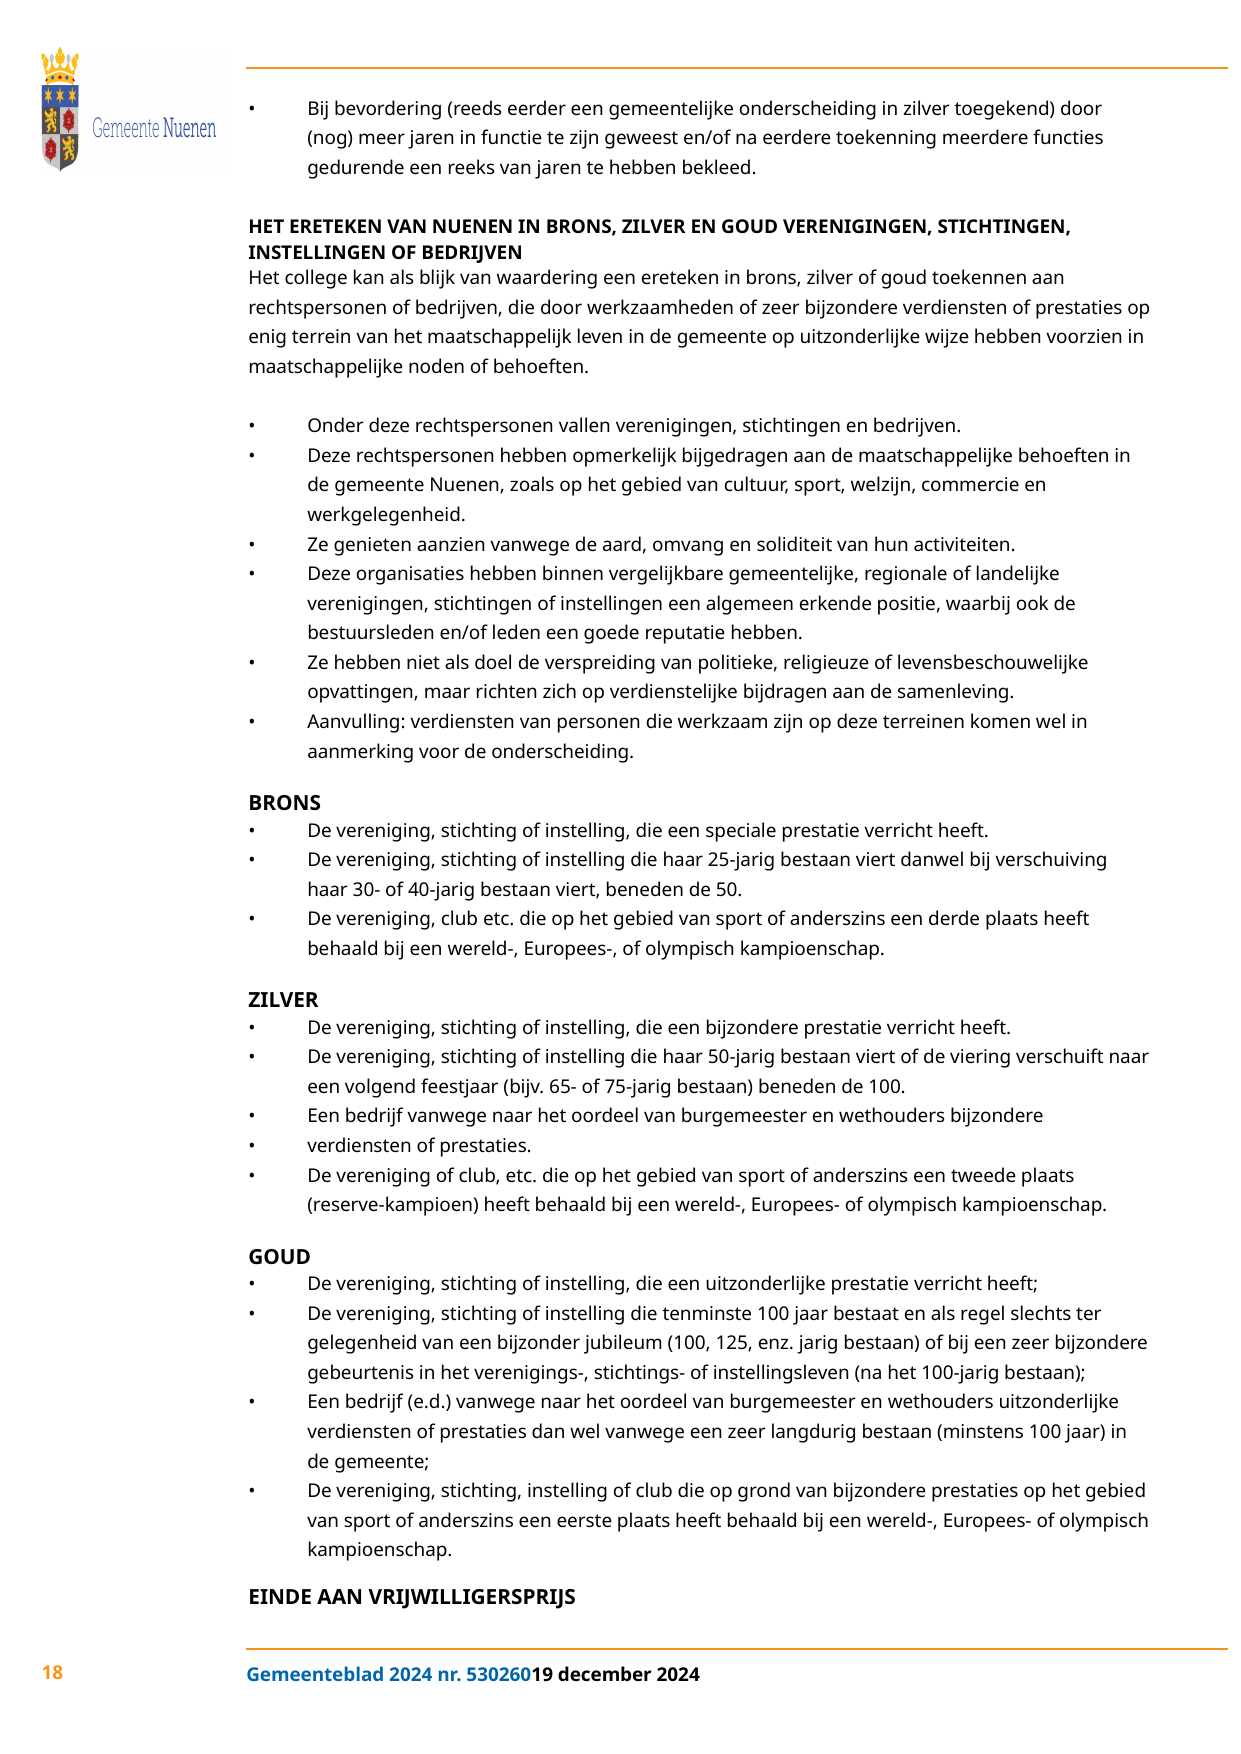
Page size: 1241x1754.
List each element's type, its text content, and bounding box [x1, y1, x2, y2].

list Een bedrijf (e.d.) vanwege naar het oordeel van burgemeester en wethouders uitzonderlijke verdiensten of prestaties dan wel vanwege een zeer langdurig bestaan (minstens 100 jaar) in de gemeente; [248, 1389, 1152, 1473]
list De vereniging, stichting of instelling die haar 50-jarig bestaan viert of de viering verschuift naar een volgend feestjaar (bijv. 65- of 75-jarig bestaan) beneden de 100. [248, 1043, 1152, 1099]
list Een bedrijf vanwege naar het oordeel van burgemeester en wethouders bijzondere [248, 1103, 1152, 1128]
list De vereniging, stichting of instelling, die een speciale prestatie verricht heeft. [248, 817, 1152, 842]
picture [41, 47, 231, 172]
list De vereniging, club etc. die op het gebied van sport of anderszins een derde plaats heeft behaald bij een wereld-, Europees-, of olympisch kampioenschap. [248, 906, 1152, 961]
list Aanvulling: verdiensten van personen die werkzaam zijn op deze terreinen komen wel in aanmerking voor de onderscheiding. [248, 708, 1152, 764]
text HET ERETEKEN VAN NUENEN IN BRONS, ZILVER EN GOUD VERENIGINGEN, STICHTINGEN, INSTELLINGEN OF BEDRIJVEN [248, 213, 1152, 264]
text BRONS [248, 788, 1152, 817]
list Ze genieten aanzien vanwege de aard, omvang en soliditeit van hun activiteiten. [248, 531, 1152, 557]
text GOUD [248, 1242, 1152, 1270]
list De vereniging, stichting, instelling of club die op grond van bijzondere prestaties op het gebied van sport of anderszins een eerste plaats heeft behaald bij een wereld-, Europees- of olympisch kampioenschap. [248, 1477, 1152, 1562]
list De vereniging, stichting of instelling, die een bijzondere prestatie verricht heeft. [248, 1014, 1152, 1040]
list De vereniging, stichting of instelling die haar 25-jarig bestaan viert danwel bij verschuiving haar 30- of 40-jarig bestaan viert, beneden de 50. [248, 846, 1152, 902]
list De vereniging, stichting of instelling die tenminste 100 jaar bestaat en als regel slechts ter gelegenheid van een bijzonder jubileum (100, 125, enz. jarig bestaan) of bij een zeer bijzondere gebeurtenis in het verenigings-, stichtings- of instellingsleven (na het 100-jarig bestaan); [248, 1300, 1152, 1385]
list verdiensten of prestaties. [248, 1132, 1152, 1158]
list Deze rechtspersonen hebben opmerkelijk bijgedragen aan de maatschappelijke behoeften in de gemeente Nuenen, zoals op het gebied van cultuur, sport, welzijn, commercie en werkgelegenheid. [248, 442, 1152, 527]
text EINDE AAN VRIJWILLIGERSPRIJS [248, 1582, 1152, 1611]
text ZILVER [248, 986, 1152, 1014]
list Bij bevordering (reeds eerder een gemeentelijke onderscheiding in zilver toegekend) door (nog) meer jaren in functie te zijn geweest en/of na eerdere toekenning meerdere functies gedurende een reeks van jaren te hebben bekleed. [248, 95, 1152, 180]
list De vereniging of club, etc. die op het gebied van sport of anderszins een tweede plaats (reserve-kampioen) heeft behaald bij een wereld-, Europees- of olympisch kampioenschap. [248, 1162, 1152, 1217]
list Onder deze rechtspersonen vallen verenigingen, stichtingen en bedrijven. [248, 412, 1152, 438]
list Deze organisaties hebben binnen vergelijkbare gemeentelijke, regionale of landelijke verenigingen, stichtingen of instellingen een algemeen erkende positie, waarbij ook de bestuursleden en/of leden een goede reputatie hebben. [248, 560, 1152, 645]
list Ze hebben niet als doel de verspreiding van politieke, religieuze of levensbeschouwelijke opvattingen, maar richten zich op verdienstelijke bijdragen aan de samenleving. [248, 649, 1152, 704]
list De vereniging, stichting of instelling, die een uitzonderlijke prestatie verricht heeft; [248, 1270, 1152, 1296]
text Het college kan als blijk van waardering een ereteken in brons, zilver of goud toekennen aan rechtspersonen of bedrijven, die door werkzaamheden of zeer bijzondere verdiensten of prestaties op enig terrein van het maatschappelijk leven in de gemeente op uitzonderlijke wijze hebben voorzien in maatschappelijke noden of behoeften. [248, 264, 1152, 379]
